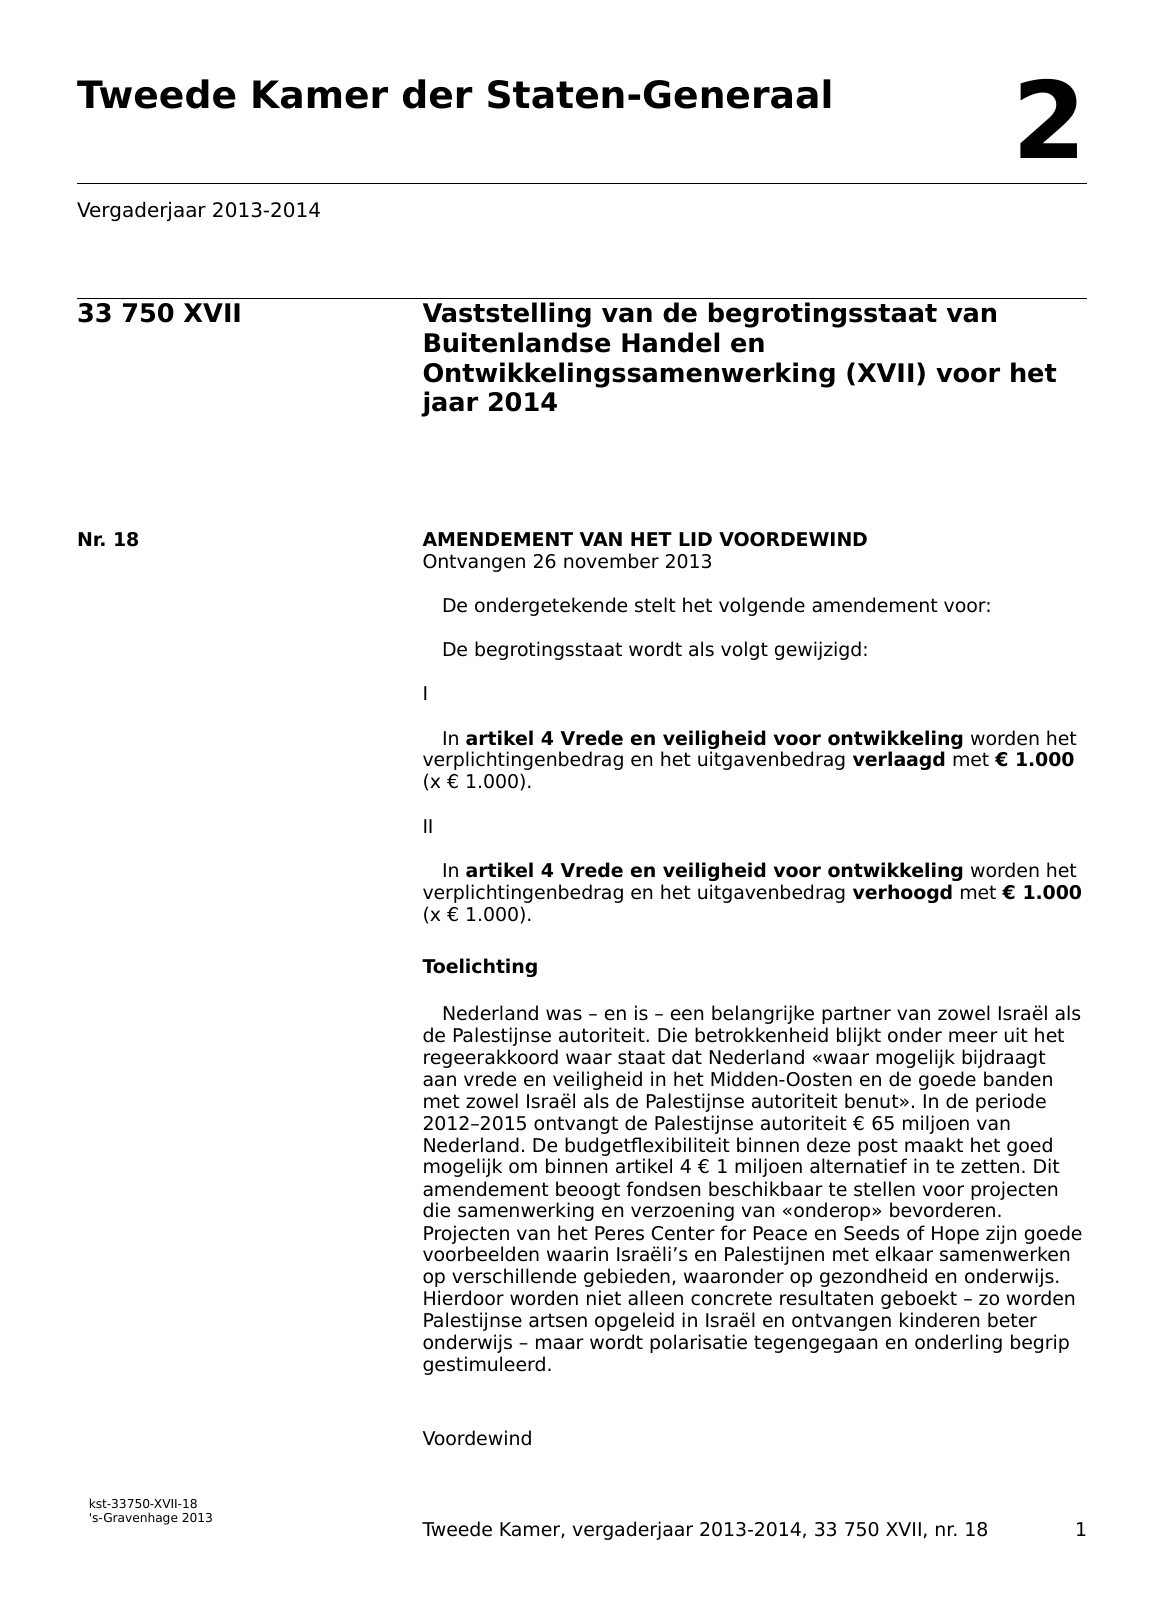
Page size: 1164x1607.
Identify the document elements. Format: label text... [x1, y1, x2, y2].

subtitle 33 750 XVII Vaststelling van de begrotingsstaat van Buitenlandse Handel en Ontwikkelingssamenwerking (XVII) voor het jaar 2014 [77, 299, 1087, 418]
text De begrotingsstaat wordt als volgt gewijzigd: [422, 639, 1087, 661]
text In artikel 4 Vrede en veiligheid voor ontwikkeling worden het verplichtingenbedrag en het uitgavenbedrag verlaagd met € 1.000 (x € 1.000). [422, 727, 1087, 793]
text 's-Gravenhage 2013 [88, 1511, 323, 1525]
text Ontvangen 26 november 2013 [422, 551, 1087, 573]
subtitle Nr. 18 AMENDEMENT VAN HET LID VOORDEWIND [77, 529, 1087, 551]
table_header Tweede Kamer der Staten-Generaal [77, 59, 886, 183]
table_cell Vergaderjaar 2013-2014 [77, 184, 1087, 298]
text Voordewind [422, 1406, 1087, 1450]
table_header 2 [886, 59, 1087, 183]
text De ondergetekende stelt het volgende amendement voor: [422, 595, 1087, 617]
text Nederland was – en is – een belangrijke partner van zowel Israël als de Palestijnse autoriteit. Die betrokkenheid blijkt onder meer uit het regeerakkoord waar staat dat Nederland «waar mogelijk bijdraagt aan vrede en veiligheid in het Midden-Oosten en de goede banden met zowel Israël als de Palestijnse autoriteit benut». In de periode 2012–2015 ontvangt de Palestijnse autoriteit € 65 miljoen van Nederland. De budgetflexibiliteit binnen deze post maakt het goed mogelijk om binnen artikel 4 € 1 miljoen alternatief in te zetten. Dit amendement beoogt fondsen beschikbaar te stellen voor projecten die samenwerking en verzoening van «onderop» bevorderen. Projecten van het Peres Center for Peace en Seeds of Hope zijn goede voorbeelden waarin Israëli’s en Palestijnen met elkaar samenwerken op verschillende gebieden, waaronder op gezondheid en onderwijs. Hierdoor worden niet alleen concrete resultaten geboekt – zo worden Palestijnse artsen opgeleid in Israël en ontvangen kinderen beter onderwijs – maar wordt polarisatie tegengegaan en onderling begrip gestimuleerd. [422, 1003, 1087, 1376]
subtitle Toelichting [422, 956, 1087, 978]
text II [422, 816, 1087, 837]
text I [422, 683, 1087, 705]
text In artikel 4 Vrede en veiligheid voor ontwikkeling worden het verplichtingenbedrag en het uitgavenbedrag verhoogd met € 1.000 (x € 1.000). [422, 860, 1087, 926]
text kst-33750-XVII-18 [88, 1497, 323, 1511]
